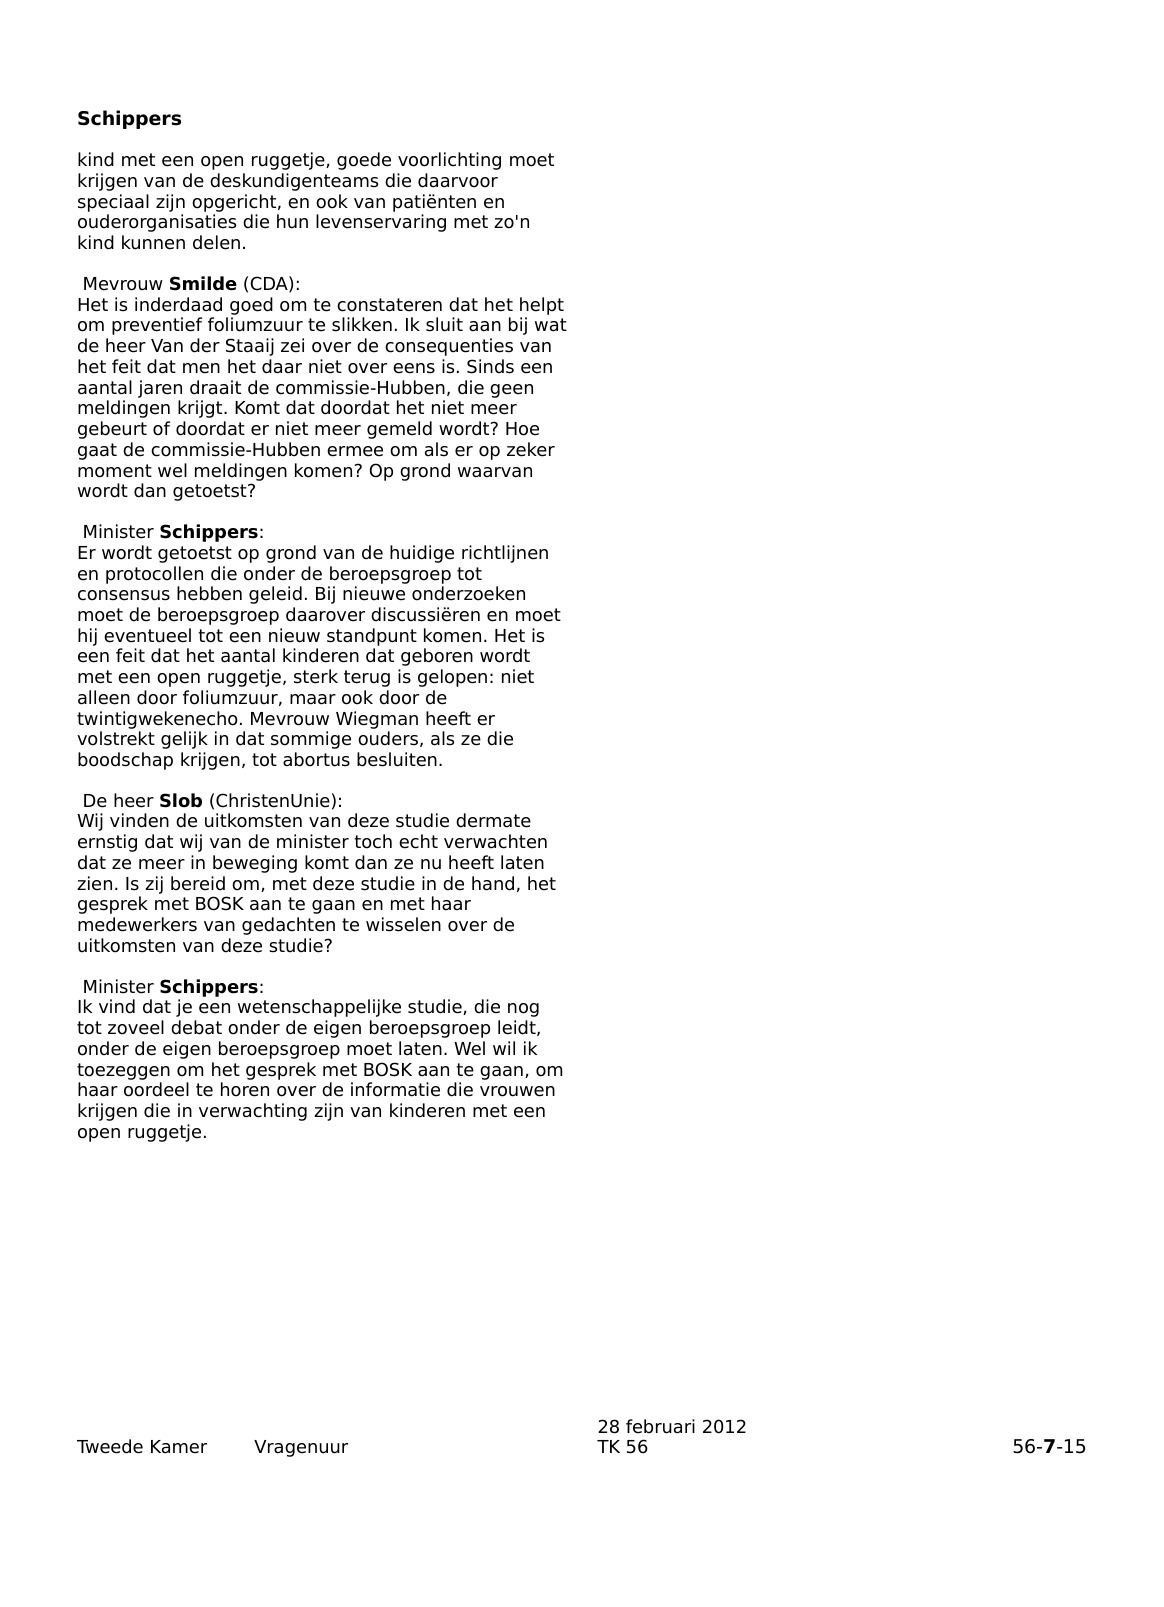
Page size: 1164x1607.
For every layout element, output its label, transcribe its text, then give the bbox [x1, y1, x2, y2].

text Er wordt getoetst op grond van de huidige richtlijnen en protocollen die onder de beroepsgroep tot consensus hebben geleid. Bij nieuwe onderzoeken moet de beroepsgroep daarover discussiëren en moet hij eventueel tot een nieuw standpunt komen. Het is een feit dat het aantal kinderen dat geboren wordt met een open ruggetje, sterk terug is gelopen: niet alleen door foliumzuur, maar ook door de twintigwekenecho. Mevrouw Wiegman heeft er volstrekt gelijk in dat sommige ouders, als ze die boodschap krijgen, tot abortus besluiten. [77, 543, 567, 771]
text Ik vind dat je een wetenschappelijke studie, die nog tot zoveel debat onder de eigen beroepsgroep leidt, onder de eigen beroepsgroep moet laten. Wel wil ik toezeggen om het gesprek met BOSK aan te gaan, om haar oordeel te horen over de informatie die vrouwen krijgen die in verwachting zijn van kinderen met een open ruggetje. [77, 997, 567, 1142]
text Minister Schippers: [77, 976, 567, 997]
text Minister Schippers: [77, 522, 567, 543]
text De heer Slob (ChristenUnie): [77, 791, 567, 811]
text Het is inderdaad goed om te constateren dat het helpt om preventief foliumzuur te slikken. Ik sluit aan bij wat de heer Van der Staaij zei over de consequenties van het feit dat men het daar niet over eens is. Sinds een aantal jaren draait de commissie-Hubben, die geen meldingen krijgt. Komt dat doordat het niet meer gebeurt of doordat er niet meer gemeld wordt? Hoe gaat de commissie-Hubben ermee om als er op zeker moment wel meldingen komen? Op grond waarvan wordt dan getoetst? [77, 294, 567, 502]
text kind met een open ruggetje, goede voorlichting moet krijgen van de deskundigenteams die daarvoor speciaal zijn opgericht, en ook van patiënten en ouderorganisaties die hun levenservaring met zo'n kind kunnen delen. [77, 150, 567, 254]
text Wij vinden de uitkomsten van deze studie dermate ernstig dat wij van de minister toch echt verwachten dat ze meer in beweging komt dan ze nu heeft laten zien. Is zij bereid om, met deze studie in de hand, het gesprek met BOSK aan te gaan en met haar medewerkers van gedachten te wisselen over de uitkomsten van deze studie? [77, 811, 567, 956]
text Mevrouw Smilde (CDA): [77, 274, 567, 294]
